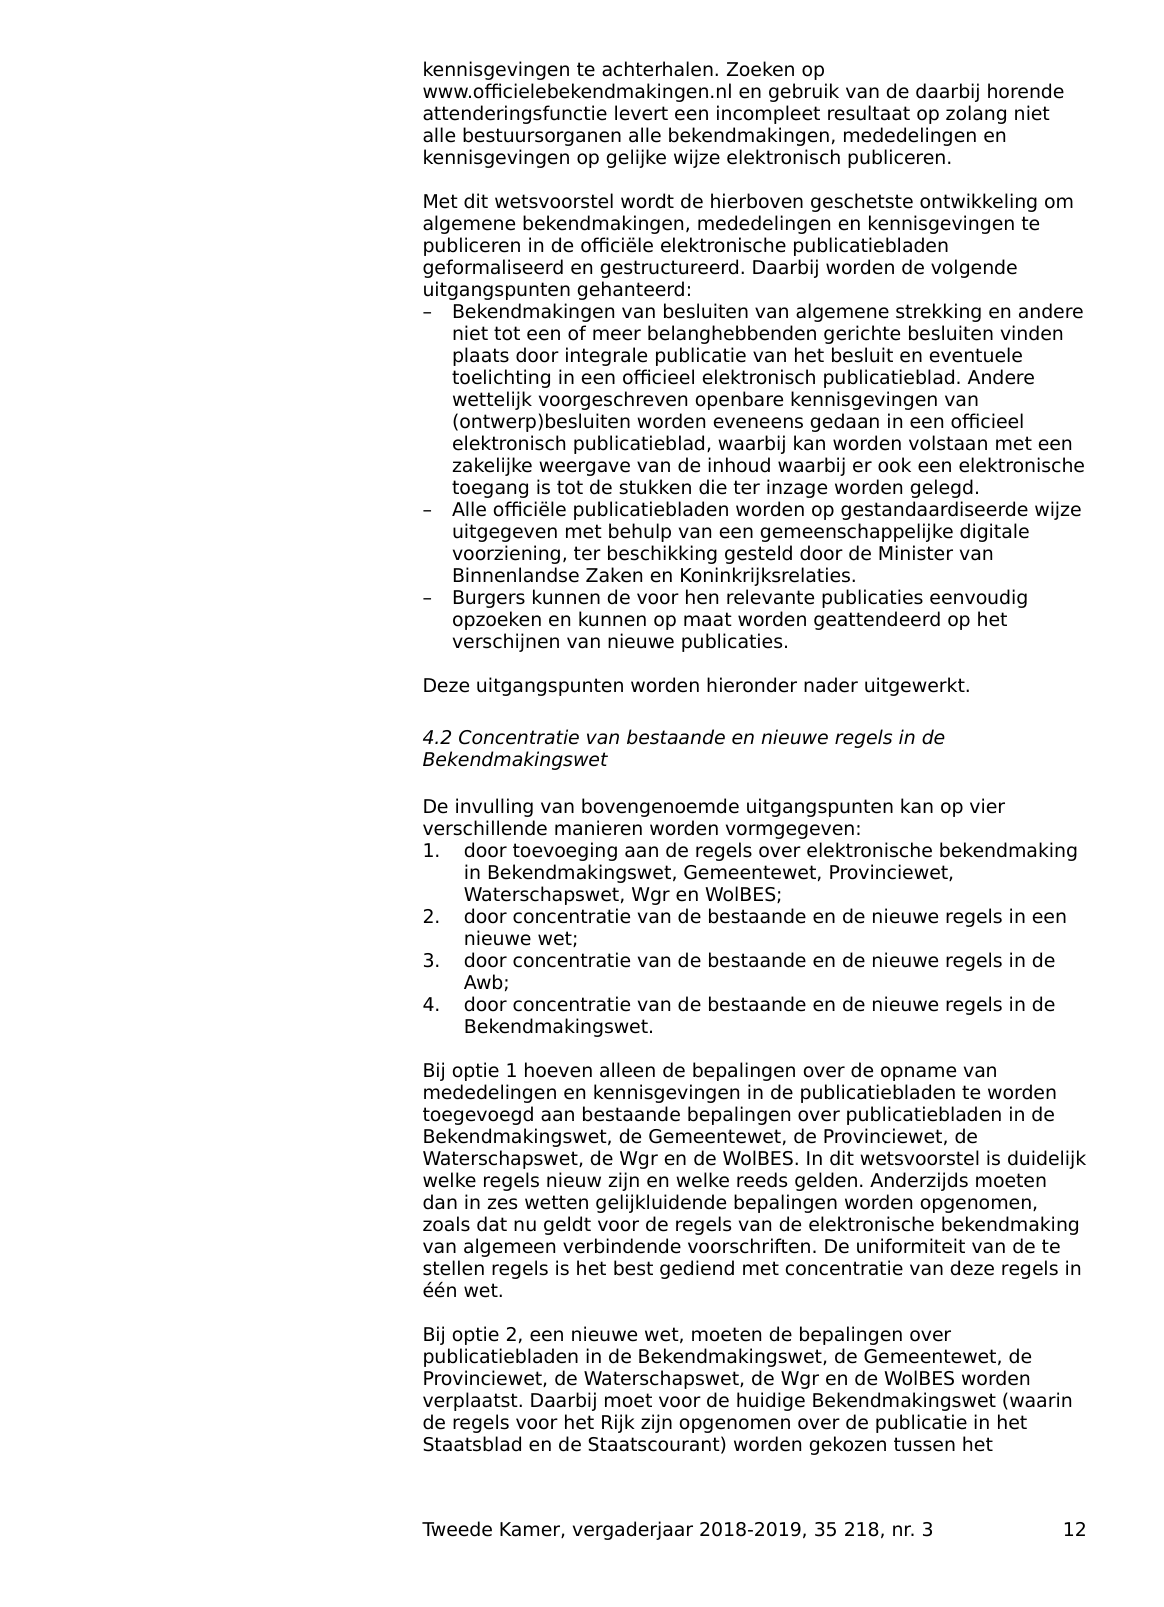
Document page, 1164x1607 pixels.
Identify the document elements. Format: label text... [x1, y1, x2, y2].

text De invulling van bovengenoemde uitgangspunten kan op vier verschillende manieren worden vormgegeven: [422, 796, 1087, 840]
text Deze uitgangspunten worden hieronder nader uitgewerkt. [422, 675, 1087, 697]
text – Alle officiële publicatiebladen worden op gestandaardiseerde wijze uitgegeven met behulp van een gemeenschappelijke digitale voorziening, ter beschikking gesteld door de Minister van Binnenlandse Zaken en Koninkrijksrelaties. [422, 499, 1087, 587]
text Met dit wetsvoorstel wordt de hierboven geschetste ontwikkeling om algemene bekendmakingen, mededelingen en kennisgevingen te publiceren in de officiële elektronische publicatiebladen geformaliseerd en gestructureerd. Daarbij worden de volgende uitgangspunten gehanteerd: [422, 191, 1087, 301]
text 3. door concentratie van de bestaande en de nieuwe regels in de Awb; [422, 950, 1087, 994]
text 4. door concentratie van de bestaande en de nieuwe regels in de Bekendmakingswet. [422, 994, 1087, 1038]
text 2. door concentratie van de bestaande en de nieuwe regels in een nieuwe wet; [422, 906, 1087, 950]
text Bij optie 1 hoeven alleen de bepalingen over de opname van mededelingen en kennisgevingen in de publicatiebladen te worden toegevoegd aan bestaande bepalingen over publicatiebladen in de Bekendmakingswet, de Gemeentewet, de Provinciewet, de Waterschapswet, de Wgr en de WolBES. In dit wetsvoorstel is duidelijk welke regels nieuw zijn en welke reeds gelden. Anderzijds moeten dan in zes wetten gelijkluidende bepalingen worden opgenomen, zoals dat nu geldt voor de regels van de elektronische bekendmaking van algemeen verbindende voorschriften. De uniformiteit van de te stellen regels is het best gediend met concentratie van deze regels in één wet. [422, 1060, 1087, 1302]
text – Burgers kunnen de voor hen relevante publicaties eenvoudig opzoeken en kunnen op maat worden geattendeerd op het verschijnen van nieuwe publicaties. [422, 587, 1087, 653]
text kennisgevingen te achterhalen. Zoeken op www.officielebekendmakingen.nl en gebruik van de daarbij horende attenderingsfunctie levert een incompleet resultaat op zolang niet alle bestuursorganen alle bekendmakingen, mededelingen en kennisgevingen op gelijke wijze elektronisch publiceren. [422, 59, 1087, 169]
text 1. door toevoeging aan de regels over elektronische bekendmaking in Bekendmakingswet, Gemeentewet, Provinciewet, Waterschapswet, Wgr en WolBES; [422, 840, 1087, 906]
text – Bekendmakingen van besluiten van algemene strekking en andere niet tot een of meer belanghebbenden gerichte besluiten vinden plaats door integrale publicatie van het besluit en eventuele toelichting in een officieel elektronisch publicatieblad. Andere wettelijk voorgeschreven openbare kennisgevingen van (ontwerp)besluiten worden eveneens gedaan in een officieel elektronisch publicatieblad, waarbij kan worden volstaan met een zakelijke weergave van de inhoud waarbij er ook een elektronische toegang is tot de stukken die ter inzage worden gelegd. [422, 301, 1087, 499]
text Bij optie 2, een nieuwe wet, moeten de bepalingen over publicatiebladen in de Bekendmakingswet, de Gemeentewet, de Provinciewet, de Waterschapswet, de Wgr en de WolBES worden verplaatst. Daarbij moet voor de huidige Bekendmakingswet (waarin de regels voor het Rijk zijn opgenomen over de publicatie in het Staatsblad en de Staatscourant) worden gekozen tussen het [422, 1324, 1087, 1456]
subtitle 4.2 Concentratie van bestaande en nieuwe regels in de Bekendmakingswet [422, 727, 1087, 771]
